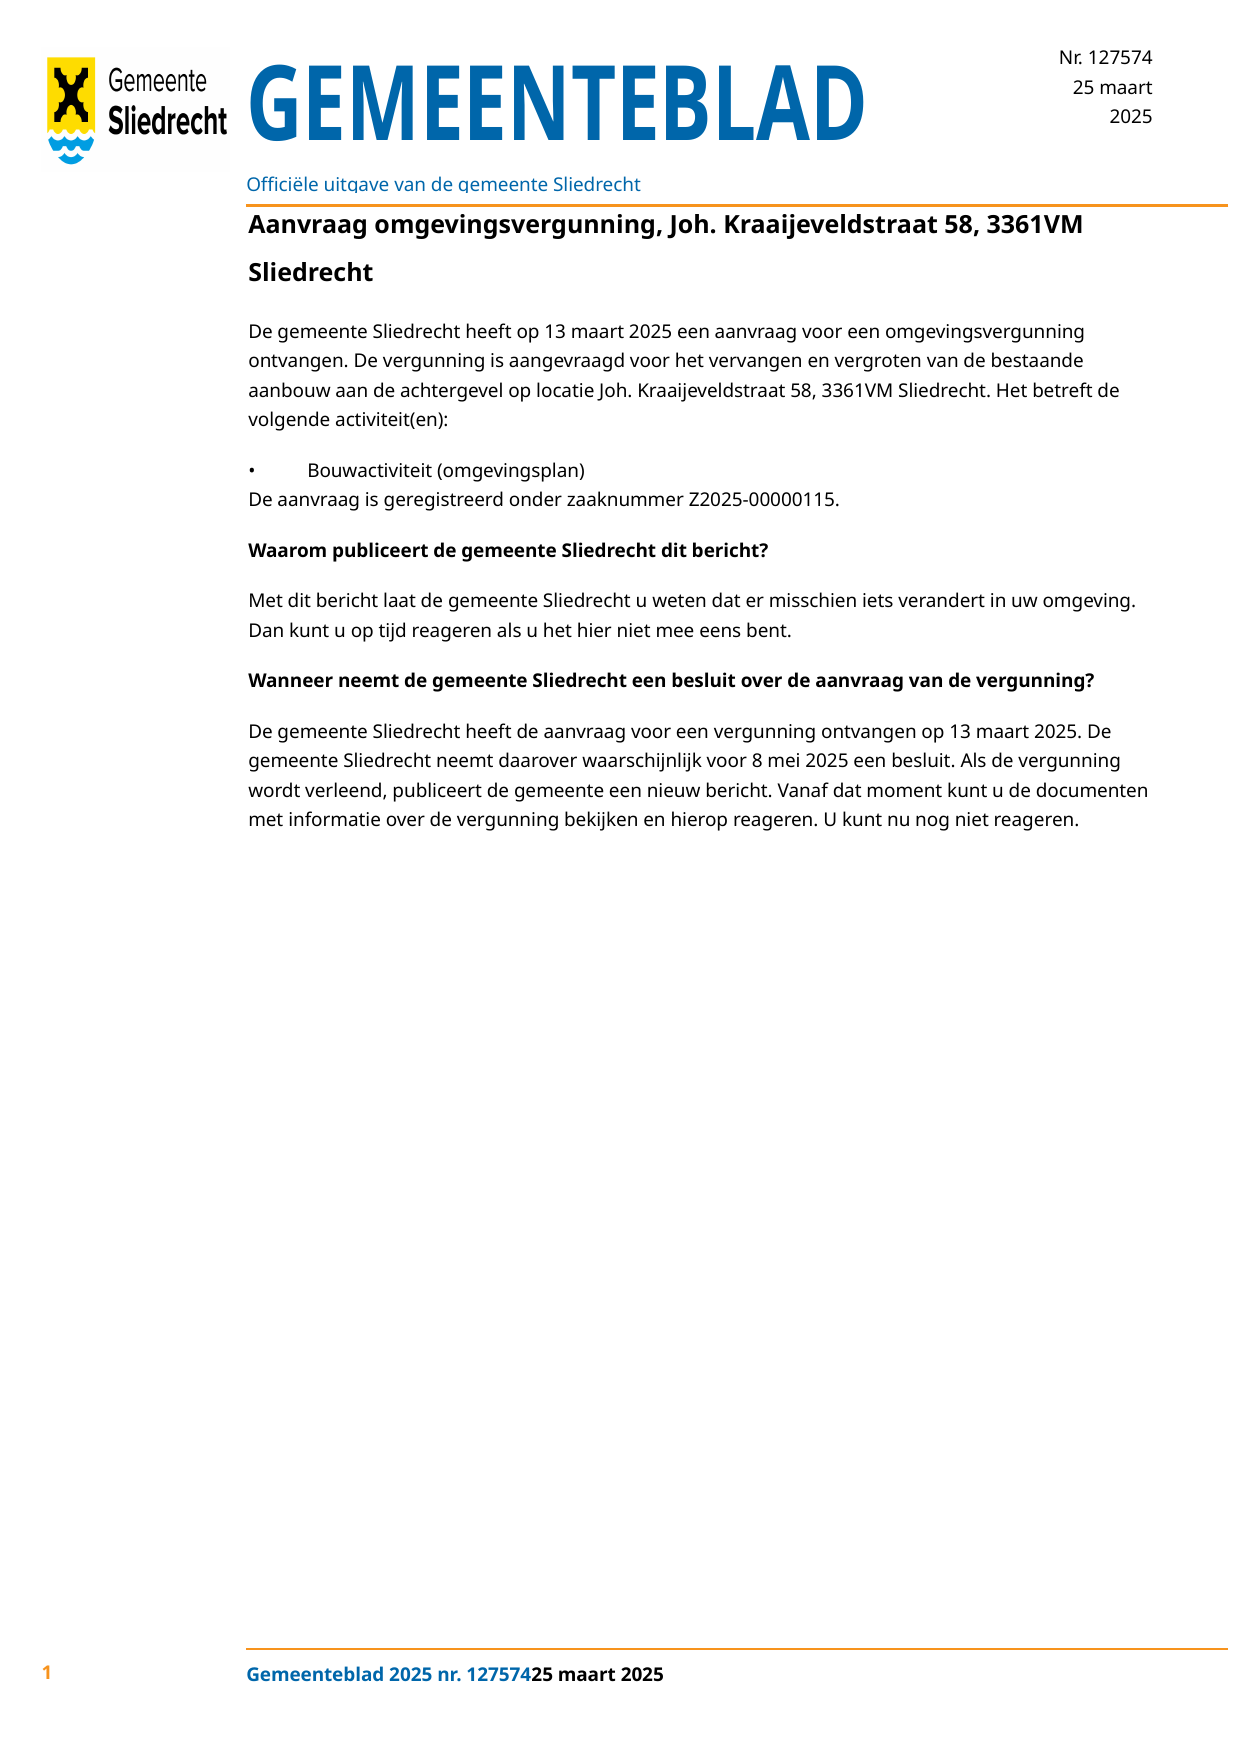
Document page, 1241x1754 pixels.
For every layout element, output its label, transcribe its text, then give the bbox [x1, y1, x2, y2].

text De gemeente Sliedrecht heeft op 13 maart 2025 een aanvraag voor een omgevingsvergunning ontvangen. De vergunning is aangevraagd voor het vervangen en vergroten van de bestaande aanbouw aan de achtergevel op locatie Joh. Kraaijeveldstraat 58, 3361VM Sliedrecht. Het betreft de volgende activiteit(en): [248, 318, 1152, 432]
text Met dit bericht laat de gemeente Sliedrecht u weten dat er misschien iets verandert in uw omgeving. Dan kunt u op tijd reageren als u het hier niet mee eens bent. [248, 587, 1152, 643]
text De gemeente Sliedrecht heeft de aanvraag voor een vergunning ontvangen op 13 maart 2025. De gemeente Sliedrecht neemt daarover waarschijnlijk voor 8 mei 2025 een besluit. Als de vergunning wordt verleend, publiceert de gemeente een nieuw bericht. Vanaf dat moment kunt u de documenten met informatie over de vergunning bekijken en hierop reageren. U kunt nu nog niet reageren. [248, 718, 1152, 832]
list Bouwactiviteit (omgevingsplan) [248, 457, 1152, 483]
text Waarom publiceert de gemeente Sliedrecht dit bericht? [248, 537, 1152, 563]
text De aanvraag is geregistreerd onder zaaknummer Z2025-00000115. [248, 487, 1152, 512]
text Wanneer neemt de gemeente Sliedrecht een besluit over de aanvraag van de vergunning? [248, 667, 1152, 693]
picture [41, 47, 231, 172]
text Aanvraag omgevingsvergunning, Joh. Kraaijeveldstraat 58, 3361VM Sliedrecht [248, 207, 1152, 288]
